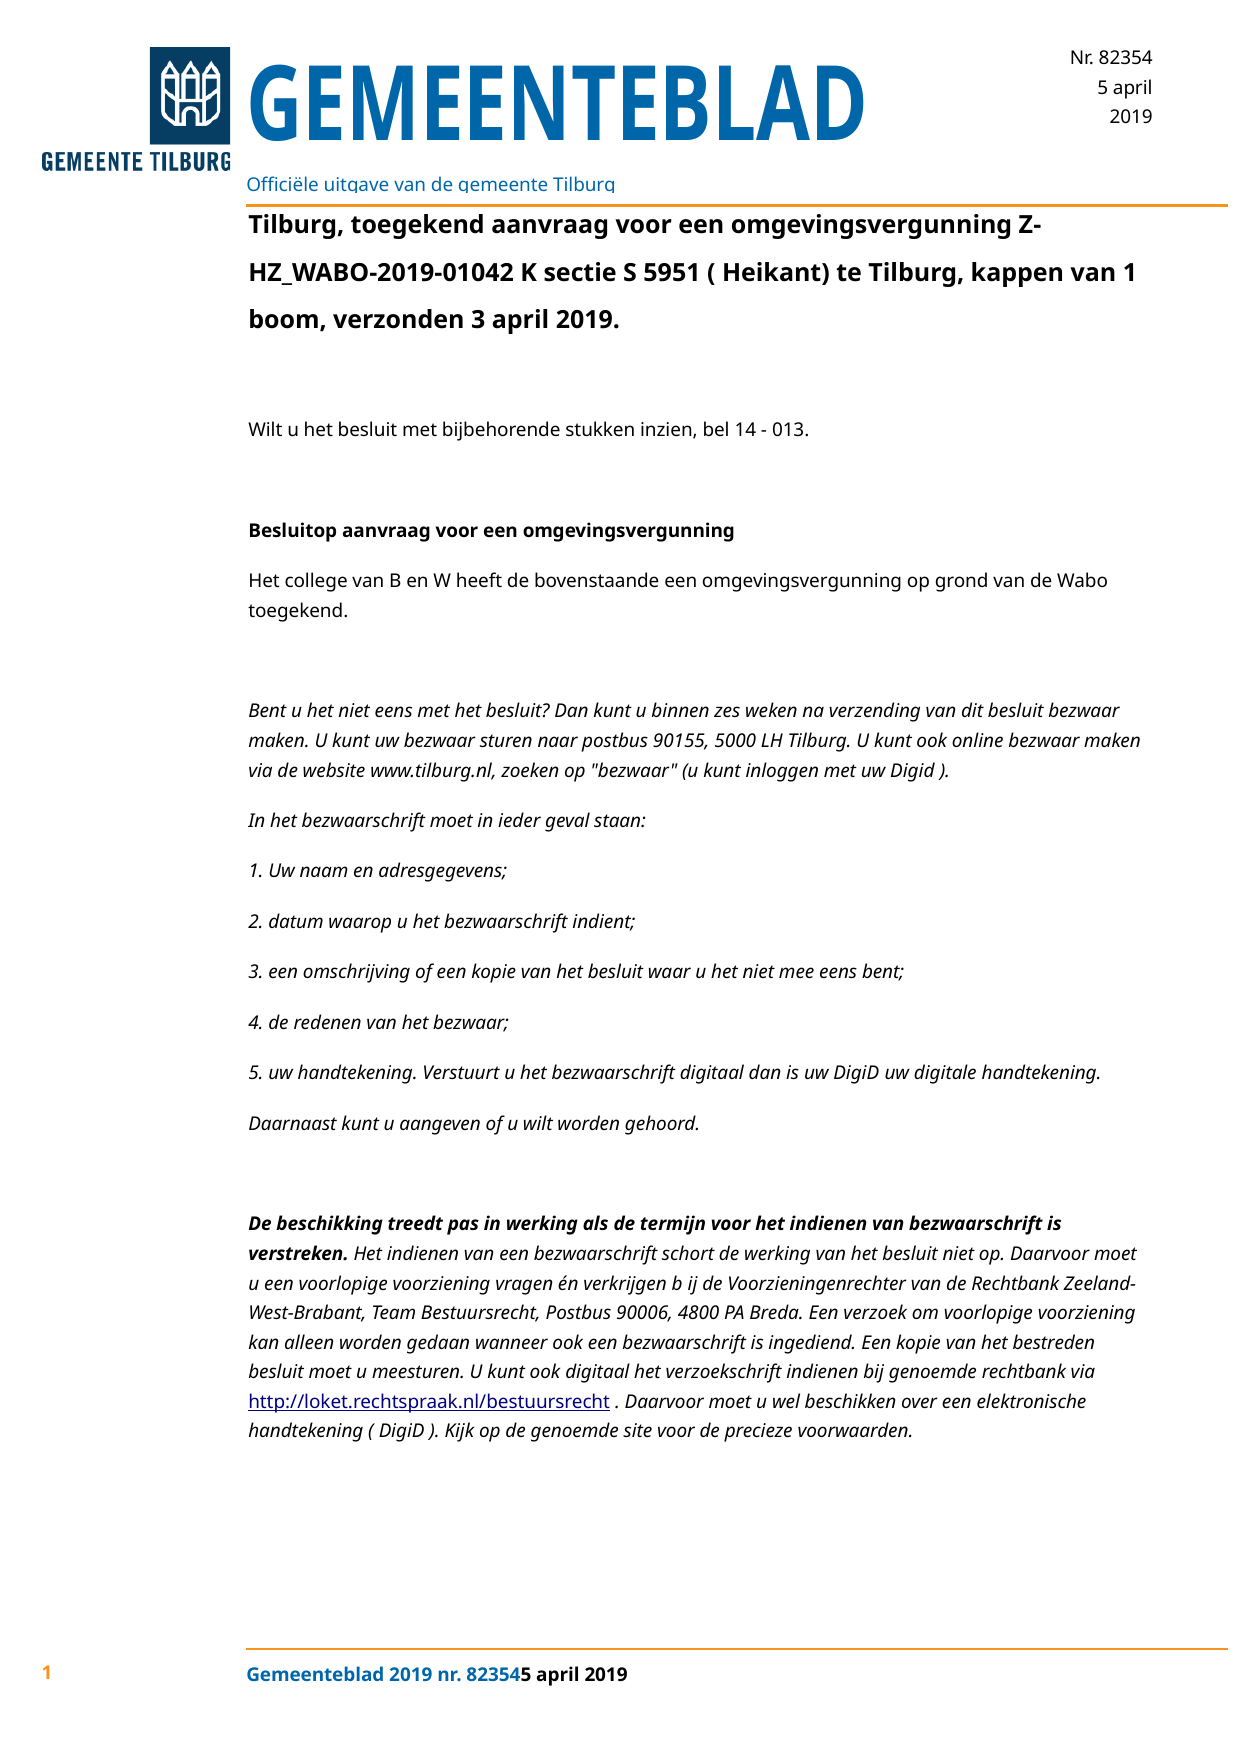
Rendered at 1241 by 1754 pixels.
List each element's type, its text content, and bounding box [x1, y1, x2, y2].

text 4. de redenen van het bezwaar; [248, 1009, 1152, 1034]
text 3. een omschrijving of een kopie van het besluit waar u het niet mee eens bent; [248, 958, 1152, 984]
picture [41, 47, 231, 172]
text Tilburg, toegekend aanvraag voor een omgevingsvergunning Z-HZ_WABO-2019-01042 K sectie S 5951 ( Heikant) te Tilburg, kappen van 1 boom, verzonden 3 april 2019. [248, 207, 1152, 336]
text Besluitop aanvraag voor een omgevingsvergunning [248, 517, 1152, 542]
text Bent u het niet eens met het besluit? Dan kunt u binnen zes weken na verzending van dit besluit bezwaar maken. U kunt uw bezwaar sturen naar postbus 90155, 5000 LH Tilburg. U kunt ook online bezwaar maken via de website www.tilburg.nl, zoeken op "bezwaar" (u kunt inloggen met uw Digid ). [248, 698, 1152, 782]
text Wilt u het besluit met bijbehorende stukken inzien, bel 14 - 013. [248, 416, 1152, 442]
text In het bezwaarschrift moet in ieder geval staan: [248, 807, 1152, 833]
text Het college van B en W heeft de bovenstaande een omgevingsvergunning op grond van de Wabo toegekend. [248, 567, 1152, 622]
text 2. datum waarop u het bezwaarschrift indient; [248, 908, 1152, 934]
text Daarnaast kunt u aangeven of u wilt worden gehoord. [248, 1110, 1152, 1135]
text 5. uw handtekening. Verstuurt u het bezwaarschrift digitaal dan is uw DigiD uw digitale handtekening. [248, 1059, 1152, 1085]
text De beschikking treedt pas in werking als de termijn voor het indienen van bezwaarschrift is verstreken. Het indienen van een bezwaarschrift schort de werking van het besluit niet op. Daarvoor moet u een voorlopige voorziening vragen én verkrijgen b ij de Voorzieningenrechter van de Rechtbank Zeeland-West-Brabant, Team Bestuursrecht, Postbus 90006, 4800 PA Breda. Een verzoek om voorlopige voorziening kan alleen worden gedaan wanneer ook een bezwaarschrift is ingediend. Een kopie van het bestreden besluit moet u meesturen. U kunt ook digitaal het verzoekschrift indienen bij genoemde rechtbank via http://loket.rechtspraak.nl/bestuursrecht . Daarvoor moet u wel beschikken over een elektronische handtekening ( DigiD ). Kijk op de genoemde site voor de precieze voorwaarden. [248, 1211, 1152, 1443]
text 1. Uw naam en adresgegevens; [248, 858, 1152, 883]
